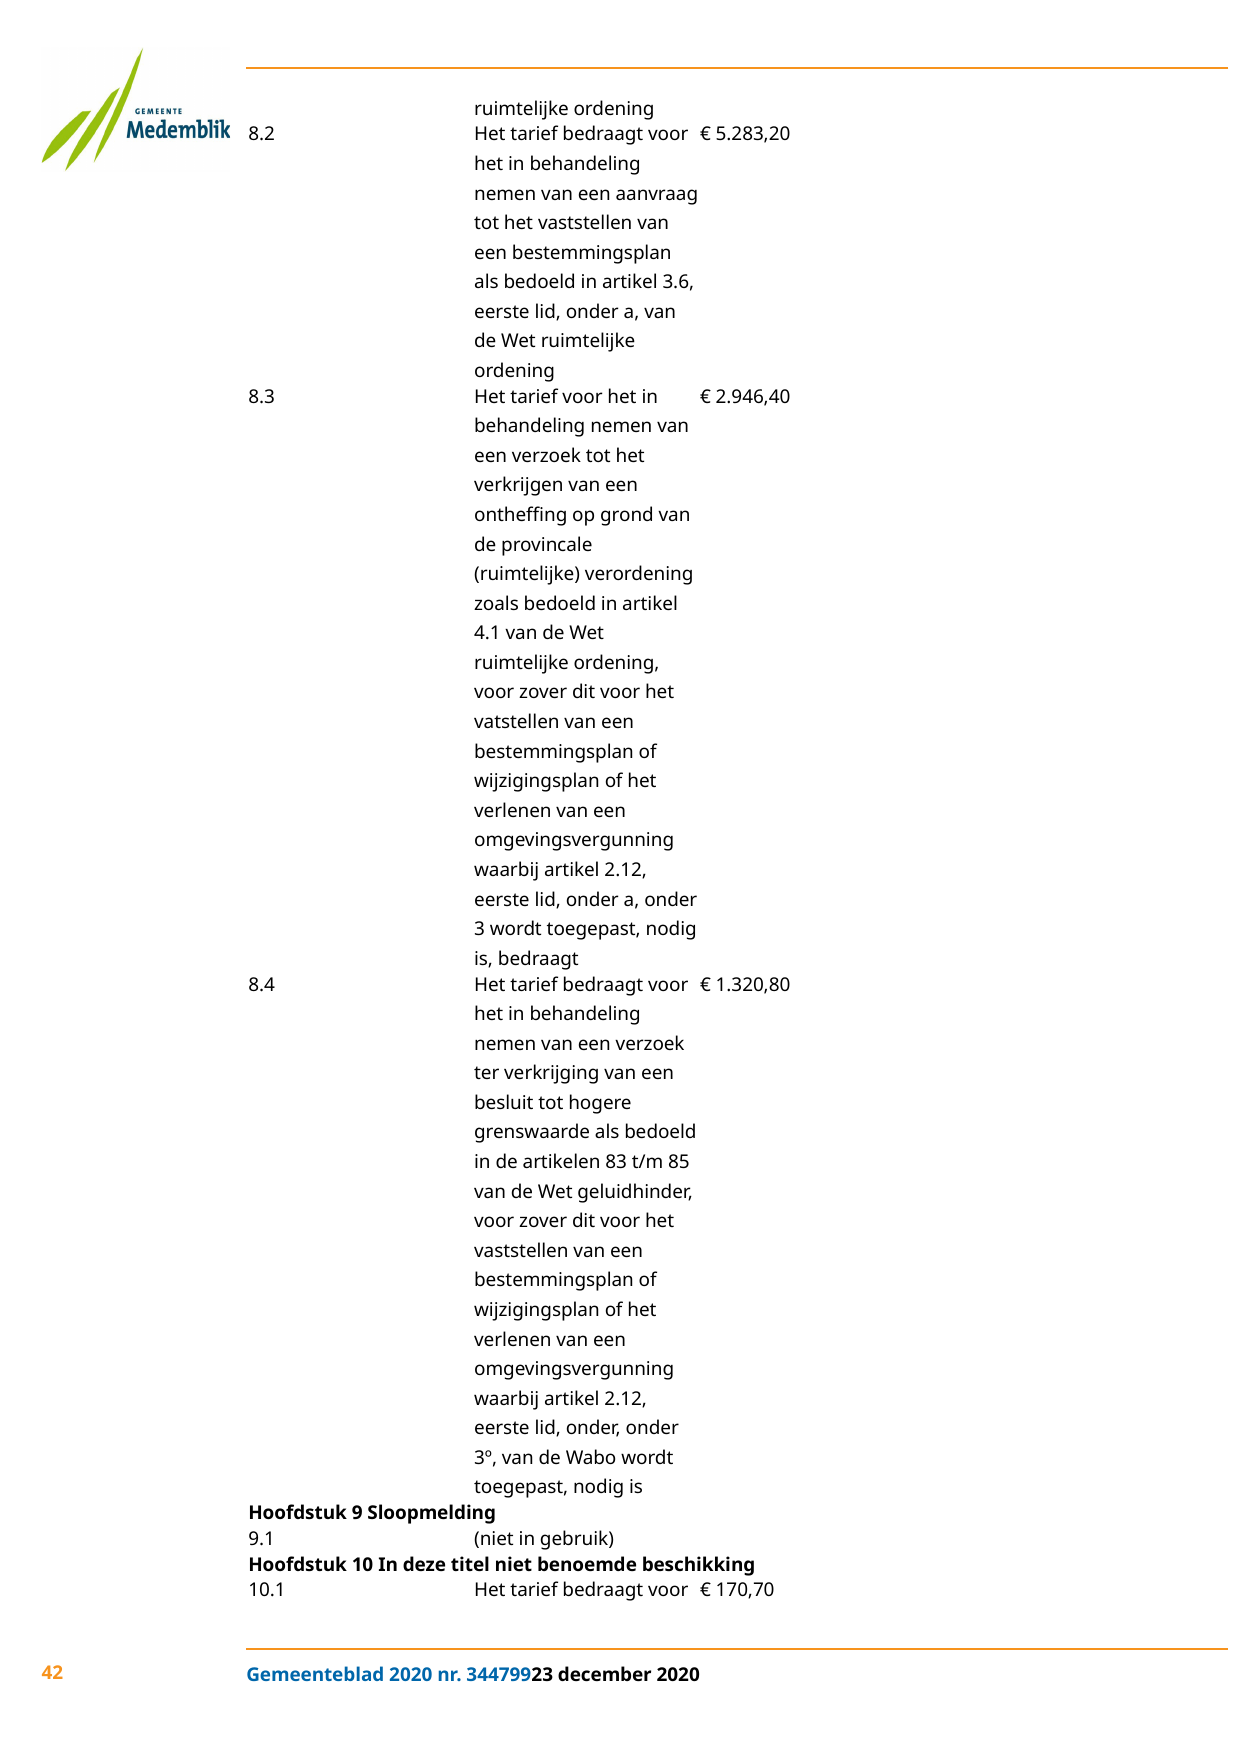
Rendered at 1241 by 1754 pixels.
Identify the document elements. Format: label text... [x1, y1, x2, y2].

table_cell [926, 1525, 1152, 1551]
table_cell 9.1 [248, 1525, 474, 1551]
table_cell € 5.283,20 [700, 121, 926, 383]
table_cell Het tarief bedraagt voor het in behandeling nemen van een verzoek ter verkrijging van een besluit tot hogere grenswaarde als bedoeld in de artikelen 83 t/m 85 van de Wet geluidhinder, voor zover dit voor het vaststellen van een bestemmingsplan of wijzigingsplan of het verlenen van een omgevingsvergunning waarbij artikel 2.12, eerste lid, onder, onder 3º, van de Wabo wordt toegepast, nodig is [474, 971, 700, 1499]
table_cell Hoofdstuk 9 Sloopmelding [248, 1499, 1152, 1525]
table_cell 10.1 [248, 1577, 474, 1602]
table_cell Hoofdstuk 10 In deze titel niet benoemde beschikking [248, 1551, 1152, 1577]
table_cell [248, 95, 474, 121]
table_cell [926, 971, 1152, 1499]
table_cell [700, 95, 926, 121]
table_cell Het tarief voor het in behandeling nemen van een verzoek tot het verkrijgen van een ontheffing op grond van de provincale (ruimtelijke) verordening zoals bedoeld in artikel 4.1 van de Wet ruimtelijke ordening, voor zover dit voor het vatstellen van een bestemmingsplan of wijzigingsplan of het verlenen van een omgevingsvergunning waarbij artikel 2.12, eerste lid, onder a, onder 3 wordt toegepast, nodig is, bedraagt [474, 383, 700, 971]
table_cell [926, 383, 1152, 971]
table_cell 8.2 [248, 121, 474, 383]
table_cell Het tarief bedraagt voor [474, 1577, 700, 1602]
table_cell 8.4 [248, 971, 474, 1499]
table_cell [700, 1525, 926, 1551]
table_cell [926, 1577, 1152, 1602]
table_cell € 1.320,80 [700, 971, 926, 1499]
table_cell Het tarief bedraagt voor het in behandeling nemen van een aanvraag tot het vaststellen van een bestemmingsplan als bedoeld in artikel 3.6, eerste lid, onder a, van de Wet ruimtelijke ordening [474, 121, 700, 383]
table_cell ruimtelijke ordening [474, 95, 700, 121]
table_cell € 2.946,40 [700, 383, 926, 971]
picture [41, 47, 231, 172]
table_cell (niet in gebruik) [474, 1525, 700, 1551]
table_cell € 170,70 [700, 1577, 926, 1602]
table_cell [926, 121, 1152, 383]
table_cell [926, 95, 1152, 121]
table_cell 8.3 [248, 383, 474, 971]
